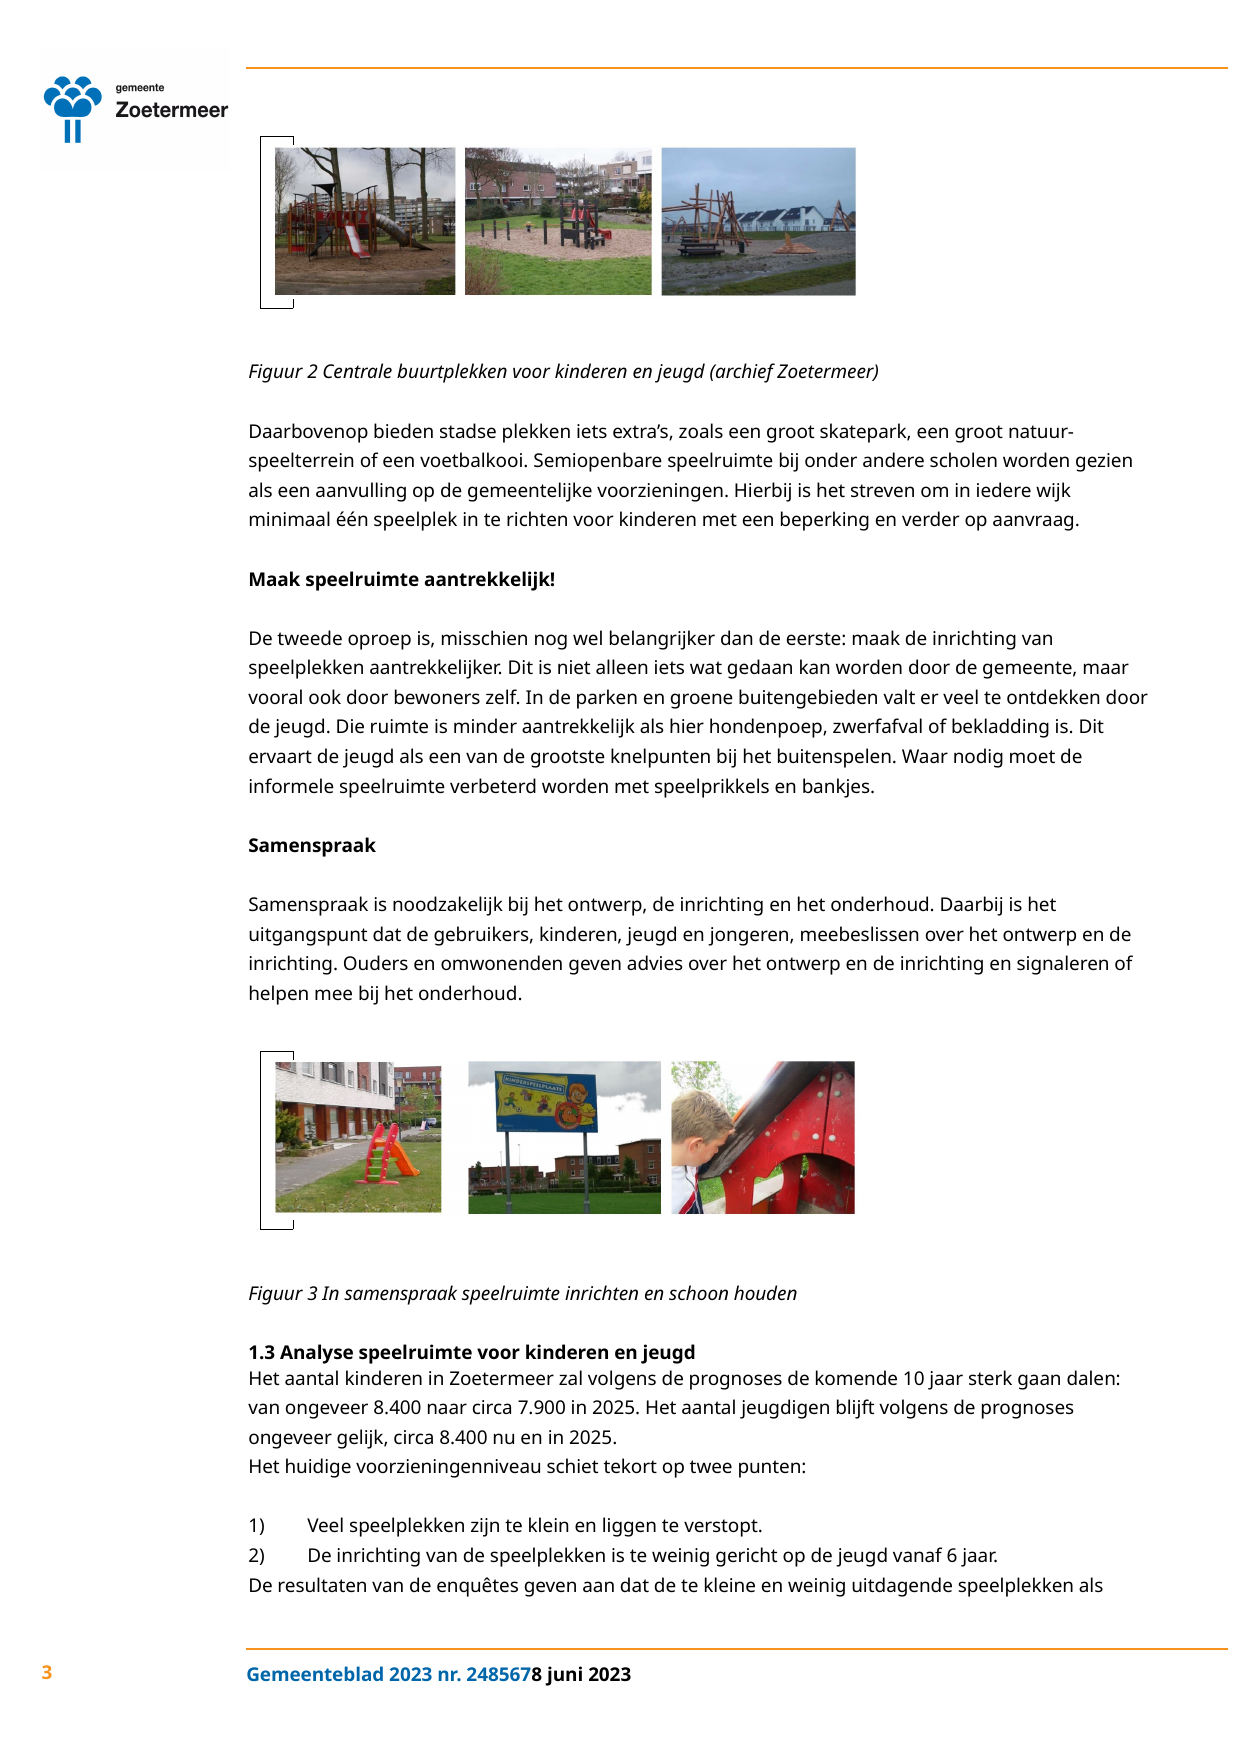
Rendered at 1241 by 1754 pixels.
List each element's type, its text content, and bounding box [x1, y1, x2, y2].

picture [268, 145, 860, 299]
picture [41, 47, 231, 172]
list De inrichting van de speelplekken is te weinig gericht op de jeugd vanaf 6 jaar. [248, 1542, 1152, 1568]
text De tweede oproep is, misschien nog wel belangrijker dan de eerste: maak de inrichting van speelplekken aantrekkelijker. Dit is niet alleen iets wat gedaan kan worden door de gemeente, maar vooral ook door bewoners zelf. In de parken en groene buitengebieden valt er veel te ontdekken door de jeugd. Die ruimte is minder aantrekkelijk als hier hondenpoep, zwerfafval of bekladding is. Dit ervaart de jeugd als een van de grootste knelpunten bij het buitenspelen. Waar nodig moet de informele speelruimte verbeterd worden met speelprikkels en bankjes. [248, 625, 1152, 798]
text Samenspraak [248, 832, 1152, 858]
text Figuur 2 Centrale buurtplekken voor kinderen en jeugd (archief Zoetermeer) [248, 359, 1152, 384]
text Daarbovenop bieden stadse plekken iets extra’s, zoals een groot skatepark, een groot natuur-speelterrein of een voetbalkooi. Semiopenbare speelruimte bij onder andere scholen worden gezien als een aanvulling op de gemeentelijke voorzieningen. Hierbij is het streven om in iedere wijk minimaal één speelplek in te richten voor kinderen met een beperking en verder op aanvraag. [248, 418, 1152, 532]
list Veel speelplekken zijn te klein en liggen te verstopt. [248, 1513, 1152, 1538]
text Het huidige voorzieningenniveau schiet tekort op twee punten: [248, 1453, 1152, 1479]
text Maak speelruimte aantrekkelijk! [248, 566, 1152, 591]
text Het aantal kinderen in Zoetermeer zal volgens de prognoses de komende 10 jaar sterk gaan dalen: van ongeveer 8.400 naar circa 7.900 in 2025. Het aantal jeugdigen blijft volgens de prognoses ongeveer gelijk, circa 8.400 nu en in 2025. [248, 1365, 1152, 1449]
text De resultaten van de enquêtes geven aan dat de te kleine en weinig uitdagende speelplekken als [248, 1572, 1152, 1597]
picture [268, 1060, 860, 1220]
text Samenspraak is noodzakelijk bij het ontwerp, de inrichting en het onderhoud. Daarbij is het uitgangspunt dat de gebruikers, kinderen, jeugd en jongeren, meebeslissen over het ontwerp en de inrichting. Ouders en omwonenden geven advies over het ontwerp en de inrichting en signaleren of helpen mee bij het onderhoud. [248, 891, 1152, 1006]
text 1.3 Analyse speelruimte voor kinderen en jeugd [248, 1339, 1152, 1365]
text Figuur 3 In samenspraak speelruimte inrichten en schoon houden [248, 1280, 1152, 1306]
